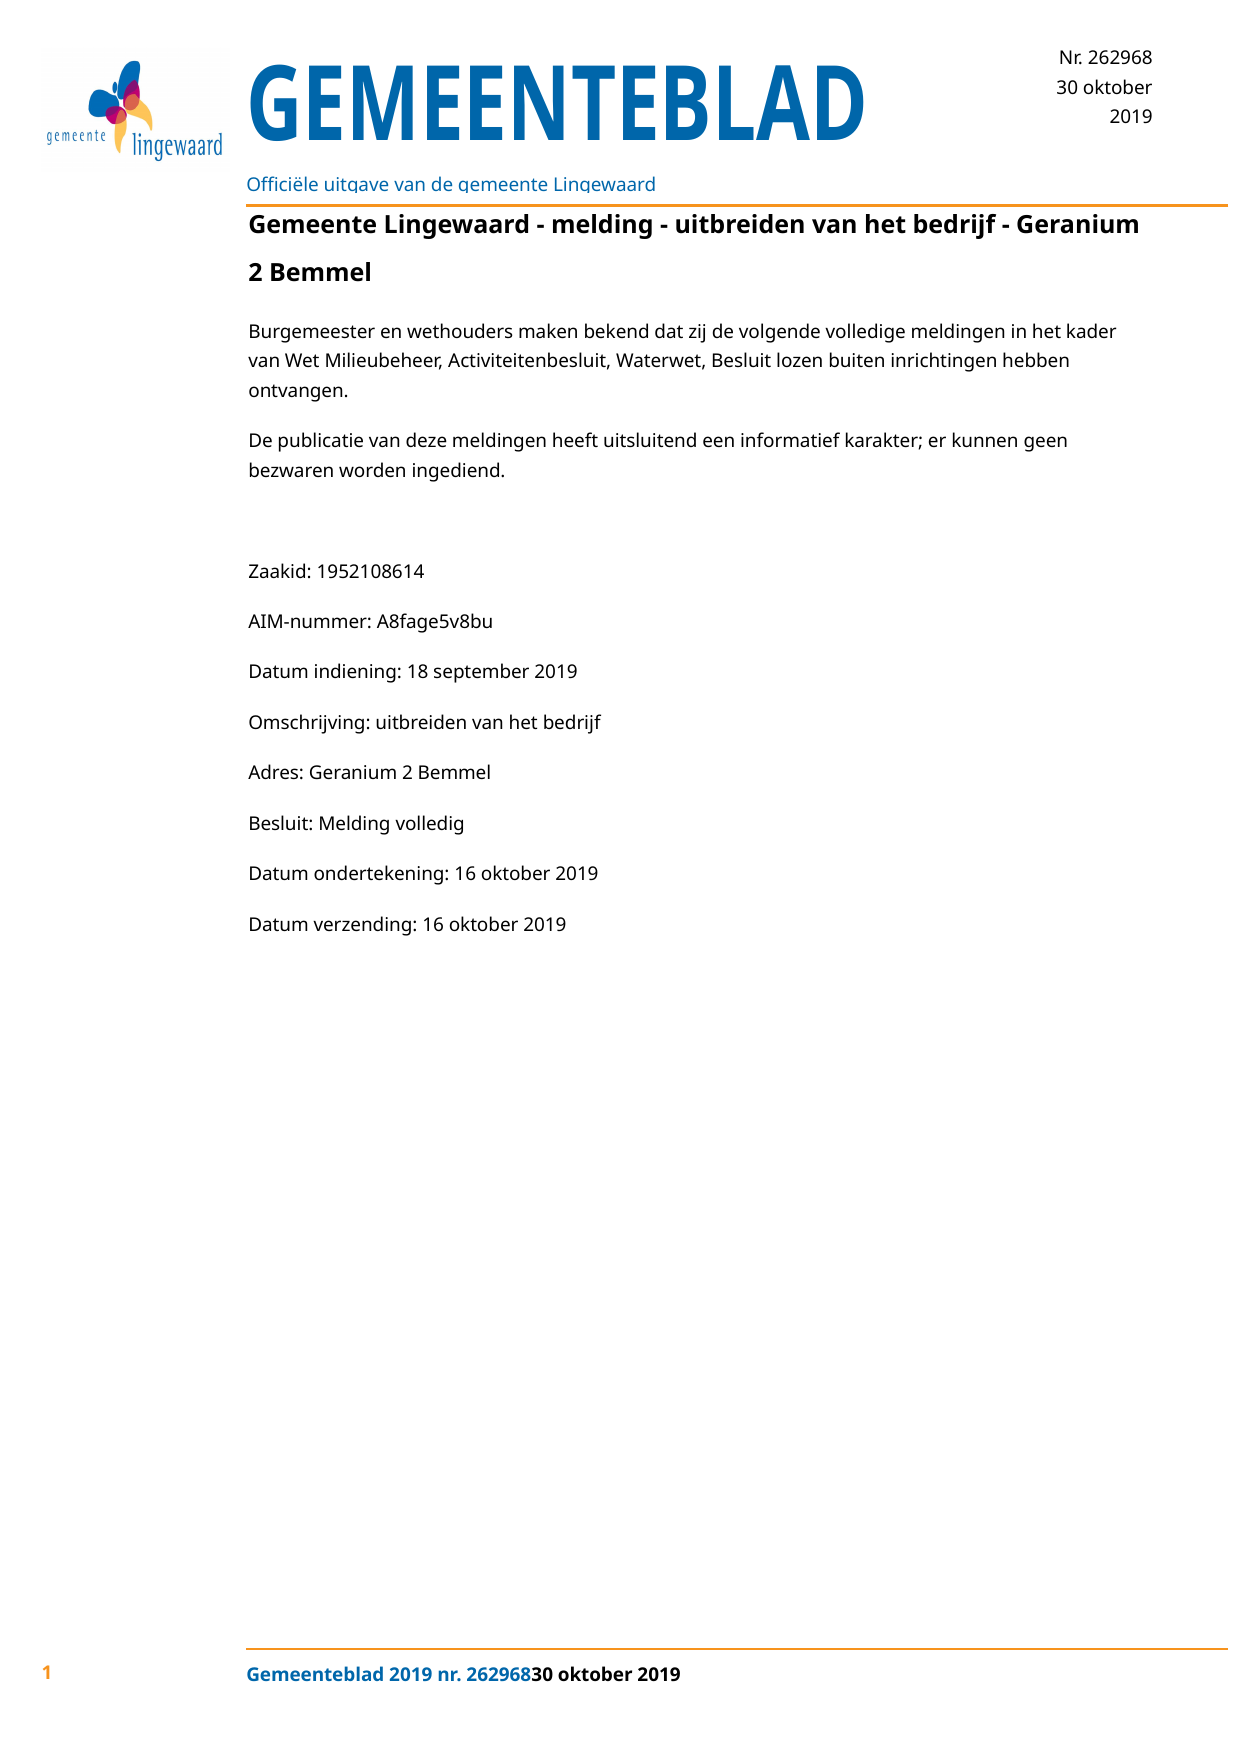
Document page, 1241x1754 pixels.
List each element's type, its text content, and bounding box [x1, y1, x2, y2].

text AIM-nummer: A8fage5v8bu [248, 608, 1152, 634]
text Omschrijving: uitbreiden van het bedrijf [248, 709, 1152, 735]
text Datum ondertekening: 16 oktober 2019 [248, 860, 1152, 886]
text Besluit: Melding volledig [248, 810, 1152, 836]
text Zaakid: 1952108614 [248, 558, 1152, 584]
text Datum verzending: 16 oktober 2019 [248, 911, 1152, 937]
text Burgemeester en wethouders maken bekend dat zij de volgende volledige meldingen in het kader van Wet Milieubeheer, Activiteitenbesluit, Waterwet, Besluit lozen buiten inrichtingen hebben ontvangen. [248, 318, 1152, 403]
text Adres: Geranium 2 Bemmel [248, 759, 1152, 785]
text Datum indiening: 18 september 2019 [248, 659, 1152, 684]
text De publicatie van deze meldingen heeft uitsluitend een informatief karakter; er kunnen geen bezwaren worden ingediend. [248, 427, 1152, 483]
text Gemeente Lingewaard - melding - uitbreiden van het bedrijf - Geranium 2 Bemmel [248, 207, 1152, 288]
picture [41, 47, 231, 172]
